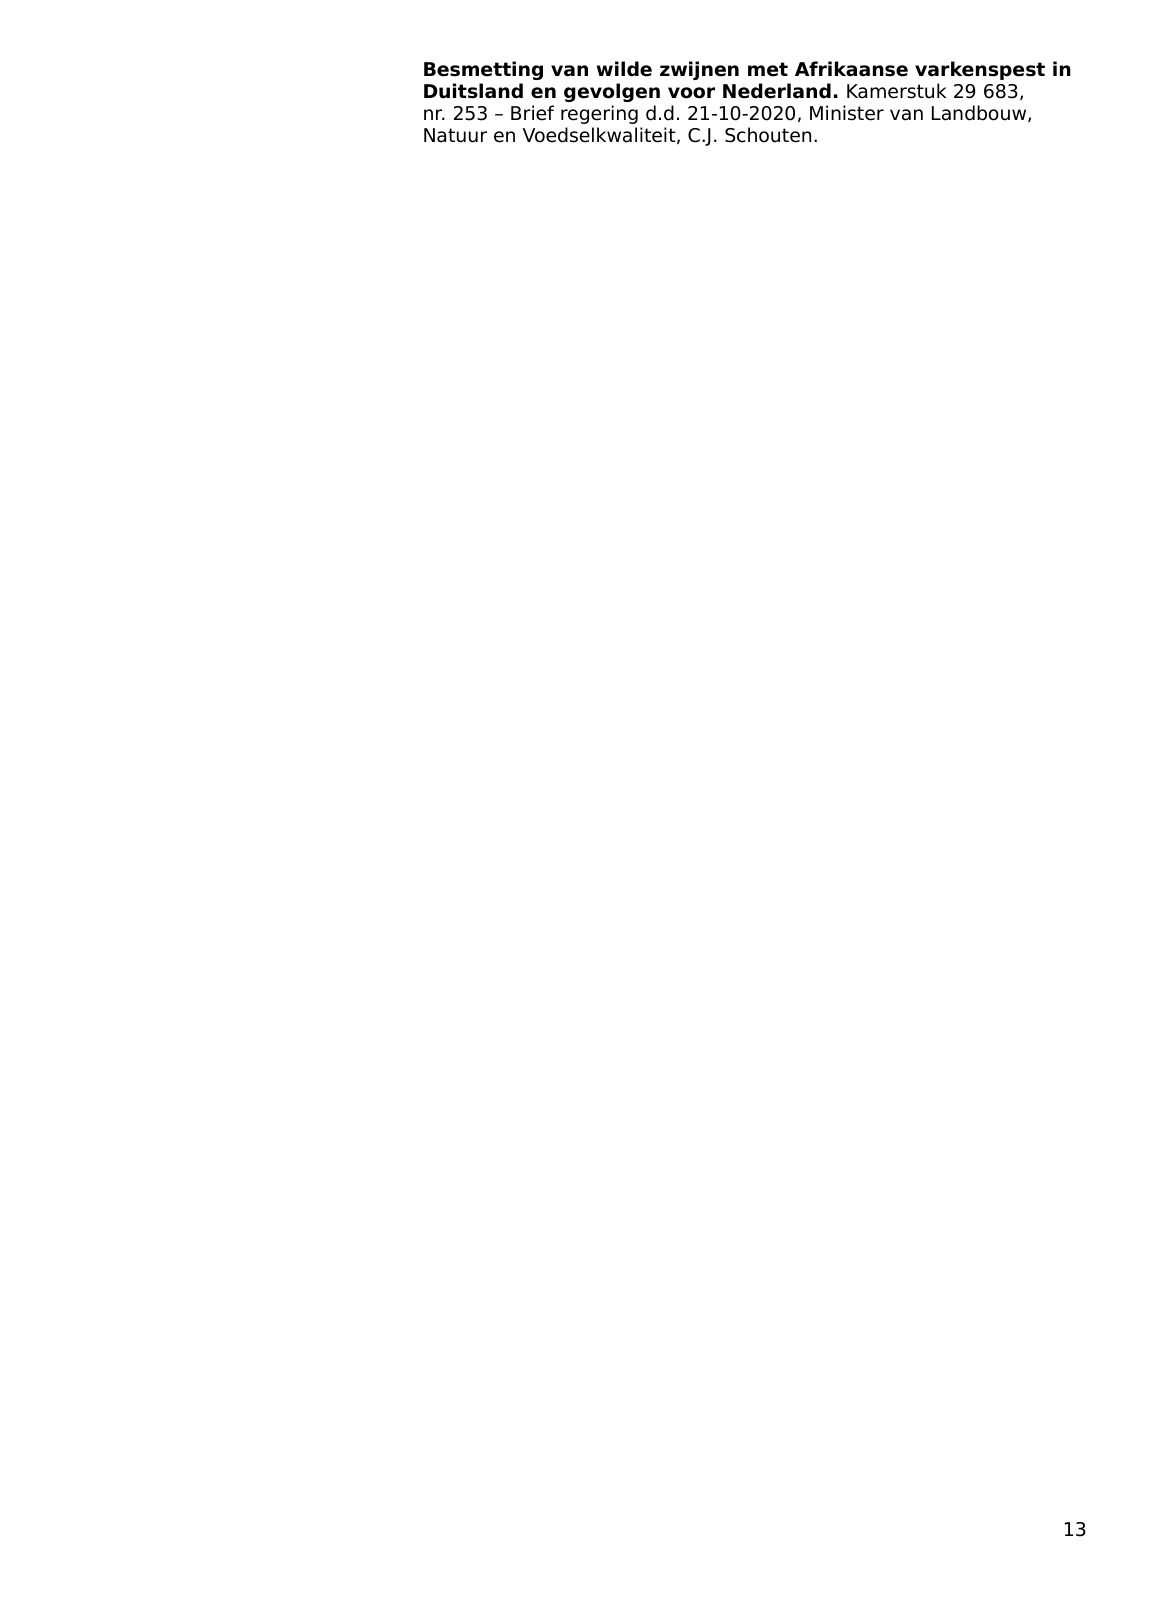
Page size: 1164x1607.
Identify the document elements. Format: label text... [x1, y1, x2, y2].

text Besmetting van wilde zwijnen met Afrikaanse varkenspest in Duitsland en gevolgen voor Nederland. Kamerstuk 29 683, nr. 253 – Brief regering d.d. 21-10-2020, Minister van Landbouw, Natuur en Voedselkwaliteit, C.J. Schouten. [422, 59, 1087, 147]
